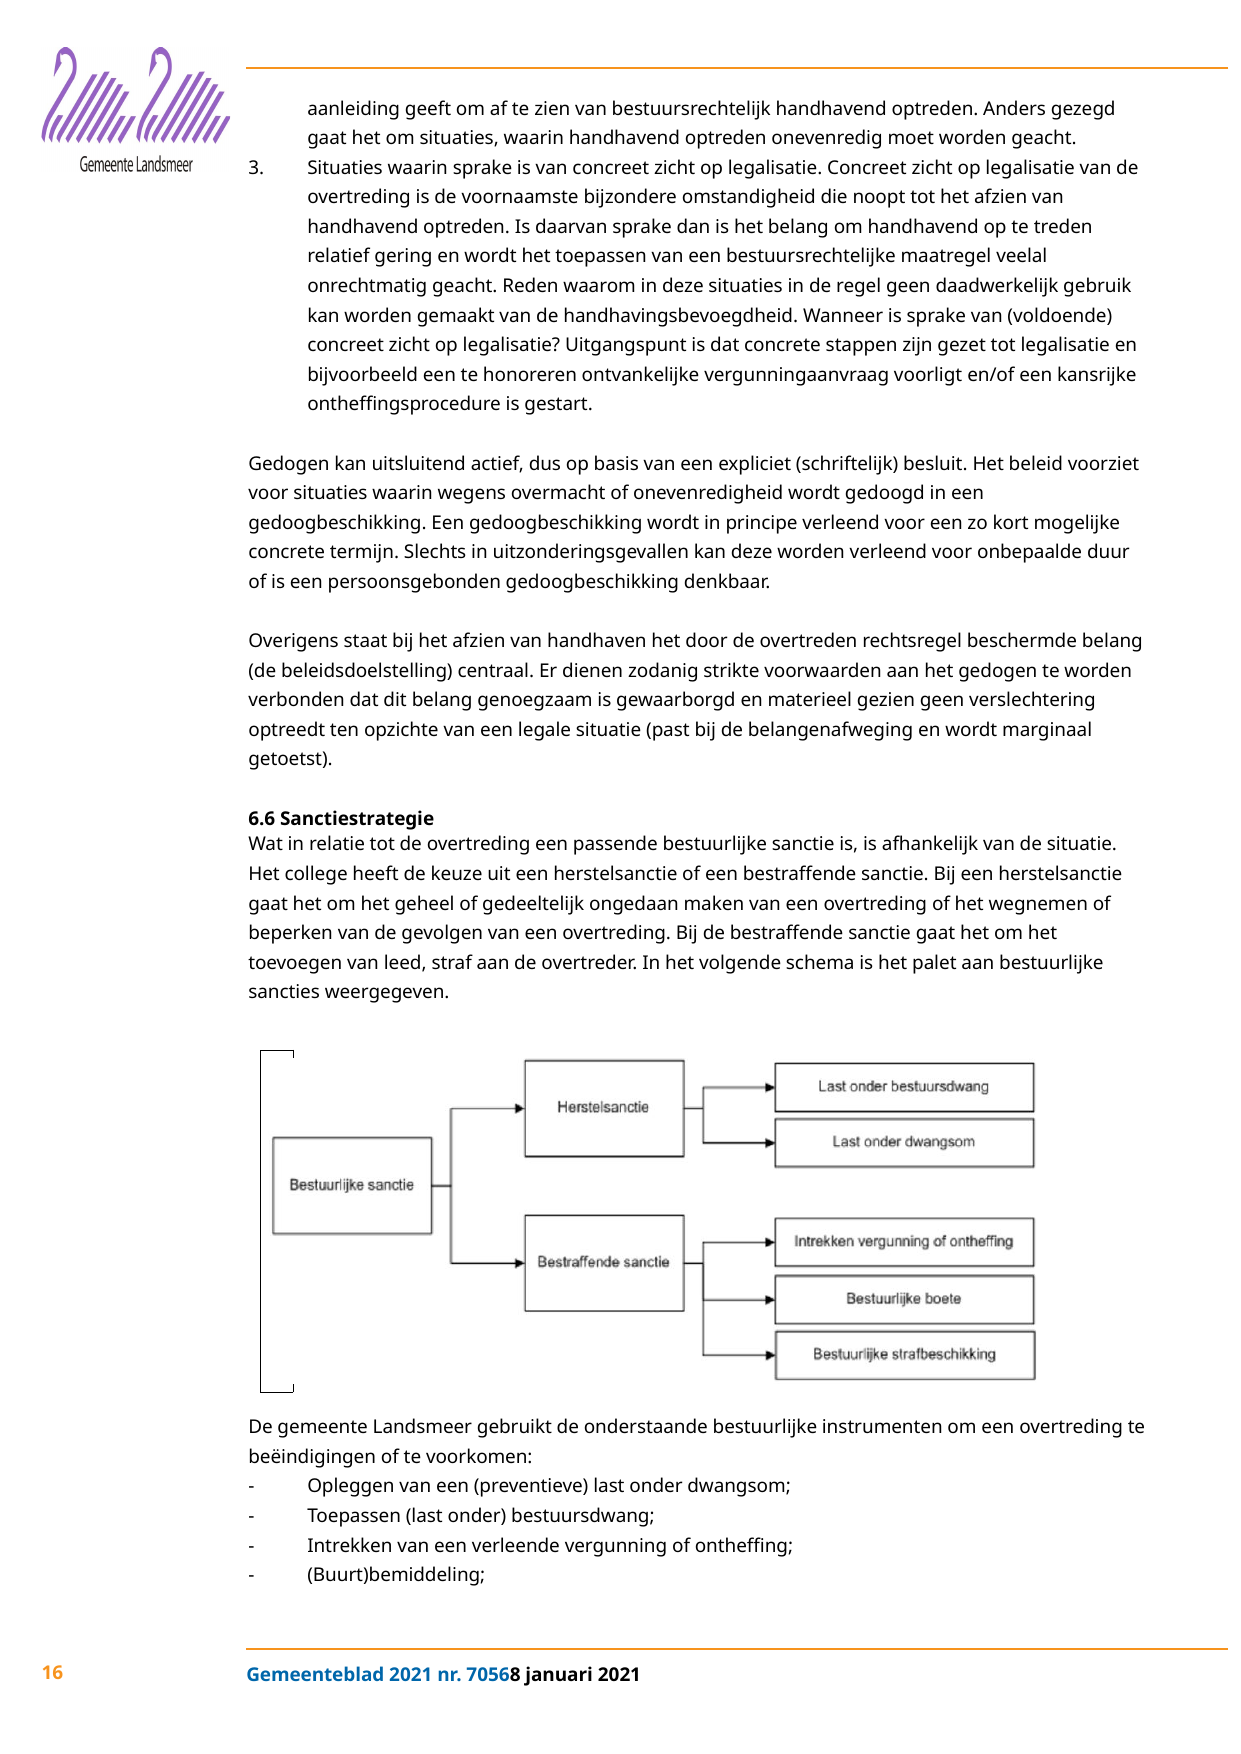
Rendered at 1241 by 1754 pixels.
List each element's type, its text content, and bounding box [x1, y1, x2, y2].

picture [41, 47, 231, 172]
text Gedogen kan uitsluitend actief, dus op basis van een expliciet (schriftelijk) besluit. Het beleid voorziet voor situaties waarin wegens overmacht of onevenredigheid wordt gedoogd in een gedoogbeschikking. Een gedoogbeschikking wordt in principe verleend voor een zo kort mogelijke concrete termijn. Slechts in uitzonderingsgevallen kan deze worden verleend voor onbepaalde duur of is een persoonsgebonden gedoogbeschikking denkbaar. [248, 450, 1152, 594]
text 6.6 Sanctiestrategie [248, 805, 1152, 831]
list (Buurt)bemiddeling; [248, 1561, 1152, 1587]
list aanleiding geeft om af te zien van bestuursrechtelijk handhavend optreden. Anders gezegd gaat het om situaties, waarin handhavend optreden onevenredig moet worden geacht. [248, 95, 1152, 150]
text Overigens staat bij het afzien van handhaven het door de overtreden rechtsregel beschermde belang (de beleidsdoelstelling) centraal. Er dienen zodanig strikte voorwaarden aan het gedogen te worden verbonden dat dit belang genoegzaam is gewaarborgd en materieel gezien geen verslechtering optreedt ten opzichte van een legale situatie (past bij de belangenafweging en wordt marginaal getoetst). [248, 627, 1152, 771]
list Opleggen van een (preventieve) last onder dwangsom; [248, 1473, 1152, 1498]
list Intrekken van een verleende vergunning of ontheffing; [248, 1532, 1152, 1558]
list Situaties waarin sprake is van concreet zicht op legalisatie. Concreet zicht op legalisatie van de overtreding is de voornaamste bijzondere omstandigheid die noopt tot het afzien van handhavend optreden. Is daarvan sprake dan is het belang om handhavend op te treden relatief gering en wordt het toepassen van een bestuursrechtelijke maatregel veelal onrechtmatig geacht. Reden waarom in deze situaties in de regel geen daadwerkelijk gebruik kan worden gemaakt van de handhavingsbevoegdheid. Wanneer is sprake van (voldoende) concreet zicht op legalisatie? Uitgangspunt is dat concrete stappen zijn gezet tot legalisatie en bijvoorbeeld een te honoreren ontvankelijke vergunningaanvraag voorligt en/of een kansrijke ontheffingsprocedure is gestart. [248, 154, 1152, 416]
picture [268, 1058, 1037, 1384]
text De gemeente Landsmeer gebruikt de onderstaande bestuurlijke instrumenten om een overtreding te beëindigingen of te voorkomen: [248, 1413, 1152, 1469]
text Wat in relatie tot de overtreding een passende bestuurlijke sanctie is, is afhankelijk van de situatie. Het college heeft de keuze uit een herstelsanctie of een bestraffende sanctie. Bij een herstelsanctie gaat het om het geheel of gedeeltelijk ongedaan maken van een overtreding of het wegnemen of beperken van de gevolgen van een overtreding. Bij de bestraffende sanctie gaat het om het toevoegen van leed, straf aan de overtreder. In het volgende schema is het palet aan bestuurlijke sancties weergegeven. [248, 831, 1152, 1004]
list Toepassen (last onder) bestuursdwang; [248, 1502, 1152, 1528]
